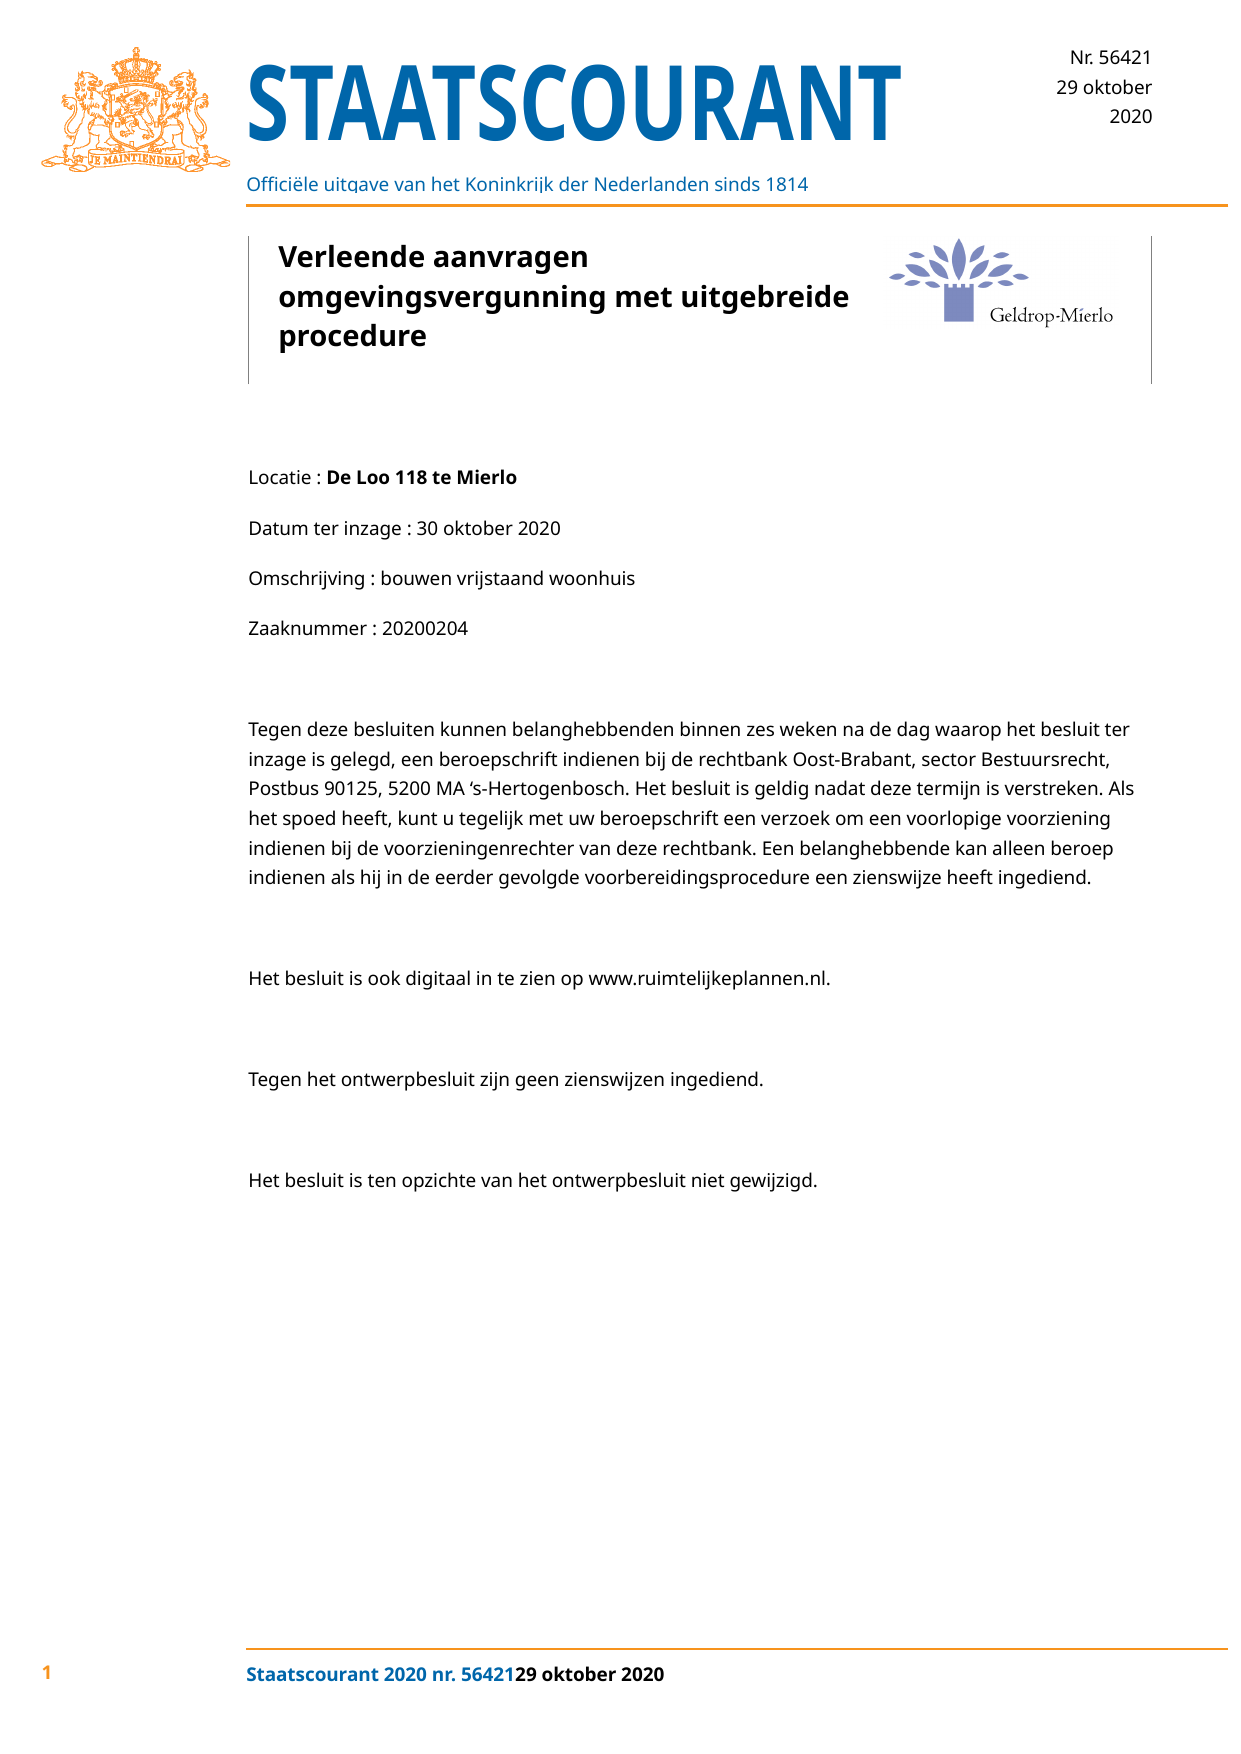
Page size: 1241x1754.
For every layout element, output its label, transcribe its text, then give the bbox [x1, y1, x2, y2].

text Omschrijving : bouwen vrijstaand woonhuis [248, 565, 1152, 591]
text Tegen het ontwerpbesluit zijn geen zienswijzen ingediend. [248, 1066, 1152, 1092]
text Het besluit is ten opzichte van het ontwerpbesluit niet gewijzigd. [248, 1167, 1152, 1193]
text Locatie : De Loo 118 te Mierlo [248, 464, 1152, 490]
picture [882, 236, 1119, 329]
picture [41, 47, 231, 172]
text Het besluit is ook digitaal in te zien op www.ruimtelijkeplannen.nl. [248, 965, 1152, 991]
table_header Verleende aanvragen omgevingsvergunning met uitgebreide procedure [249, 236, 850, 384]
text Zaaknummer : 20200204 [248, 616, 1152, 641]
table_header [850, 236, 1151, 384]
text Datum ter inzage : 30 oktober 2020 [248, 515, 1152, 541]
text Tegen deze besluiten kunnen belanghebbenden binnen zes weken na de dag waarop het besluit ter inzage is gelegd, een beroepschrift indienen bij de rechtbank Oost-Brabant, sector Bestuursrecht, Postbus 90125, 5200 MA ‘s-Hertogenbosch. Het besluit is geldig nadat deze termijn is verstreken. Als het spoed heeft, kunt u tegelijk met uw beroepschrift een verzoek om een voorlopige voorziening indienen bij de voorzieningenrechter van deze rechtbank. Een belanghebbende kan alleen beroep indienen als hij in de eerder gevolgde voorbereidingsprocedure een zienswijze heeft ingediend. [248, 716, 1152, 890]
